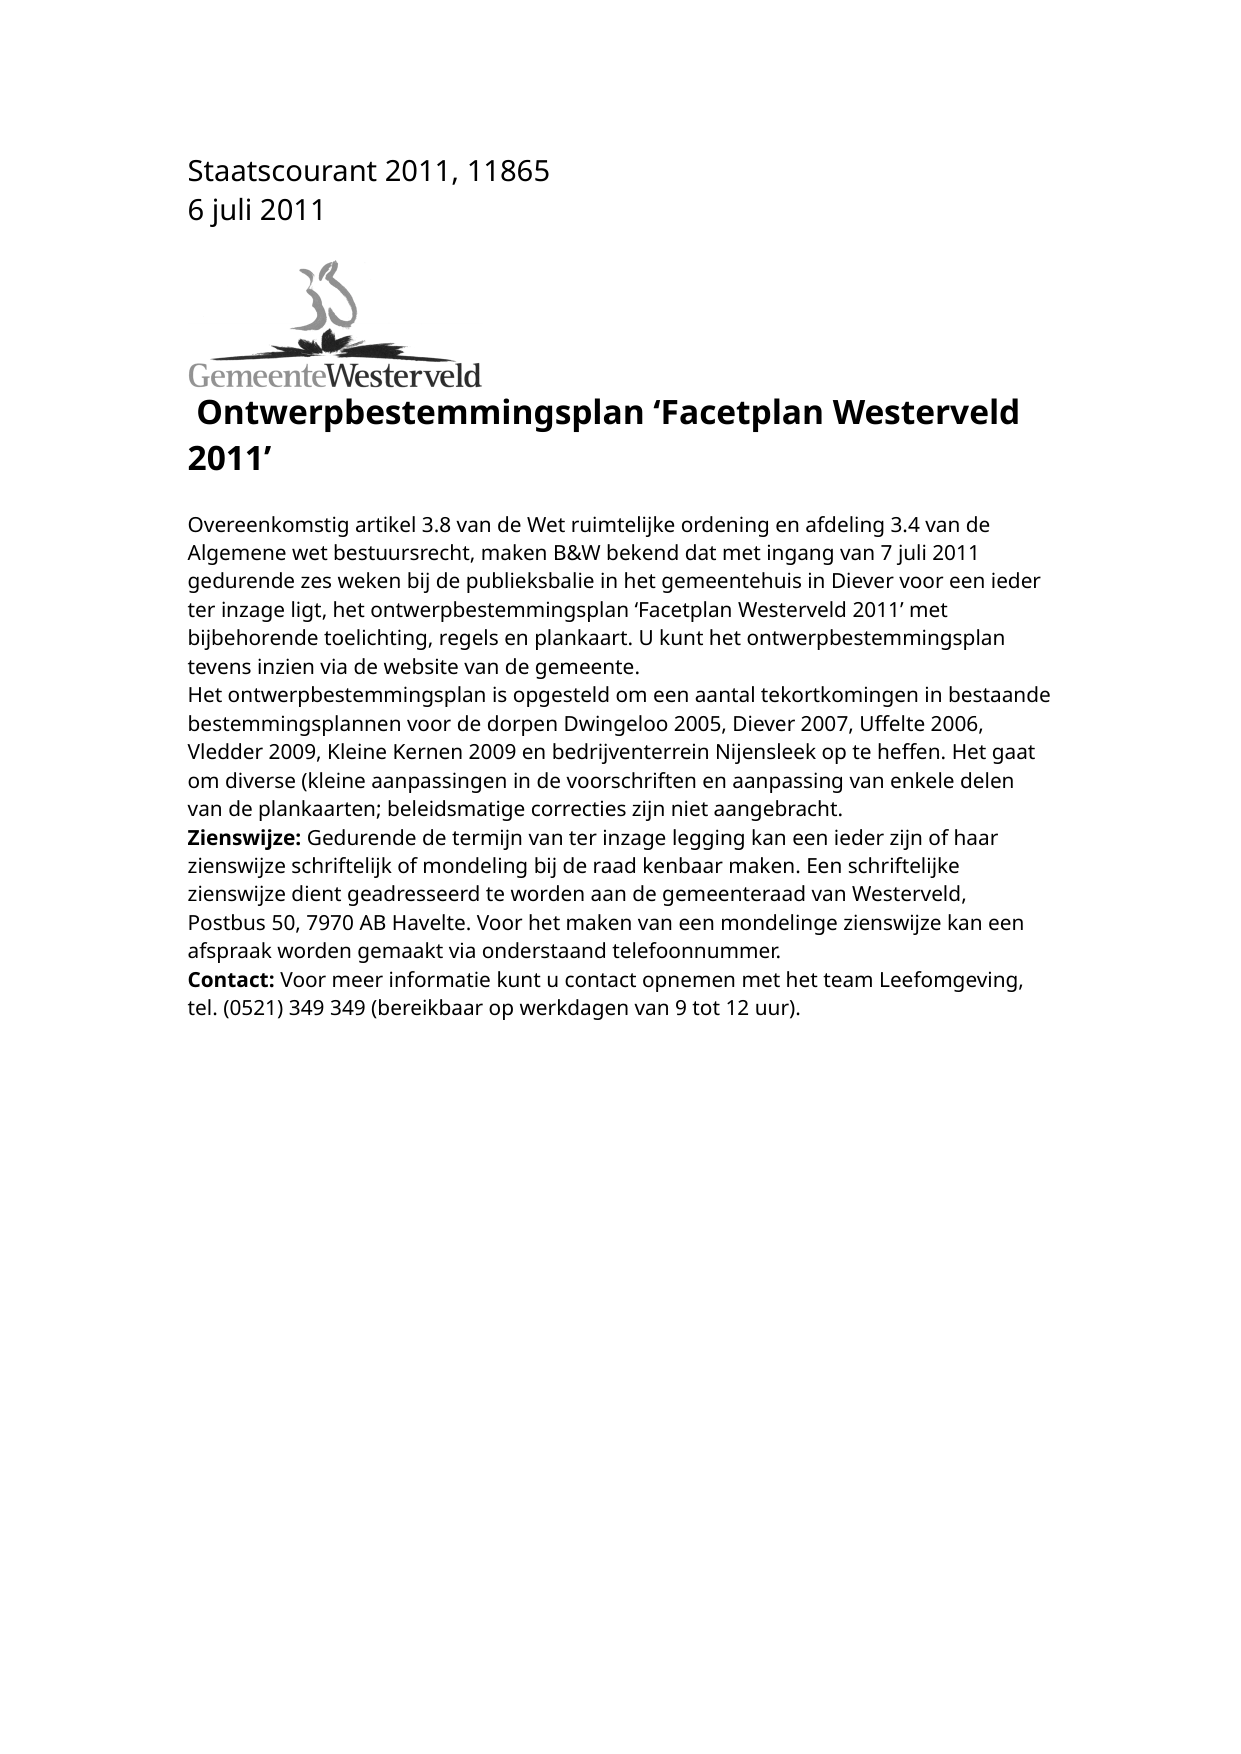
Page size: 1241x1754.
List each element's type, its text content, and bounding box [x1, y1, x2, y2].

subtitle Ontwerpbestemmingsplan ‘Facetplan Westerveld 2011’ [187, 271, 1053, 480]
text Overeenkomstig artikel 3.8 van de Wet ruimtelijke ordening en afdeling 3.4 van de Algemene wet bestuursrecht, maken B&W bekend dat met ingang van 7 juli 2011 gedurende zes weken bij de publieksbalie in het gemeentehuis in Diever voor een ieder ter inzage ligt, het ontwerpbestemmingsplan ‘Facetplan Westerveld 2011’ met bijbehorende toelichting, regels en plankaart. U kunt het ontwerpbestemmingsplan tevens inzien via de website van de gemeente. [187, 510, 1053, 680]
text Zienswijze: Gedurende de termijn van ter inzage legging kan een ieder zijn of haar zienswijze schriftelijk of mondeling bij de raad kenbaar maken. Een schriftelijke zienswijze dient geadresseerd te worden aan de gemeenteraad van Westerveld, Postbus 50, 7970 AB Havelte. Voor het maken van een mondelinge zienswijze kan een afspraak worden gemaakt via onderstaand telefoonnummer. [187, 823, 1053, 965]
picture [187, 258, 484, 389]
text 6 juli 2011 [187, 190, 1053, 229]
text Contact: Voor meer informatie kunt u contact opnemen met het team Leefomgeving, tel. (0521) 349 349 (bereikbaar op werkdagen van 9 tot 12 uur). [187, 965, 1053, 1022]
text Staatscourant 2011, 11865 [187, 150, 1053, 190]
text Het ontwerpbestemmingsplan is opgesteld om een aantal tekortkomingen in bestaande bestemmingsplannen voor de dorpen Dwingeloo 2005, Diever 2007, Uffelte 2006, Vledder 2009, Kleine Kernen 2009 en bedrijventerrein Nijensleek op te heffen. Het gaat om diverse (kleine aanpassingen in de voorschriften en aanpassing van enkele delen van de plankaarten; beleidsmatige correcties zijn niet aangebracht. [187, 680, 1053, 823]
